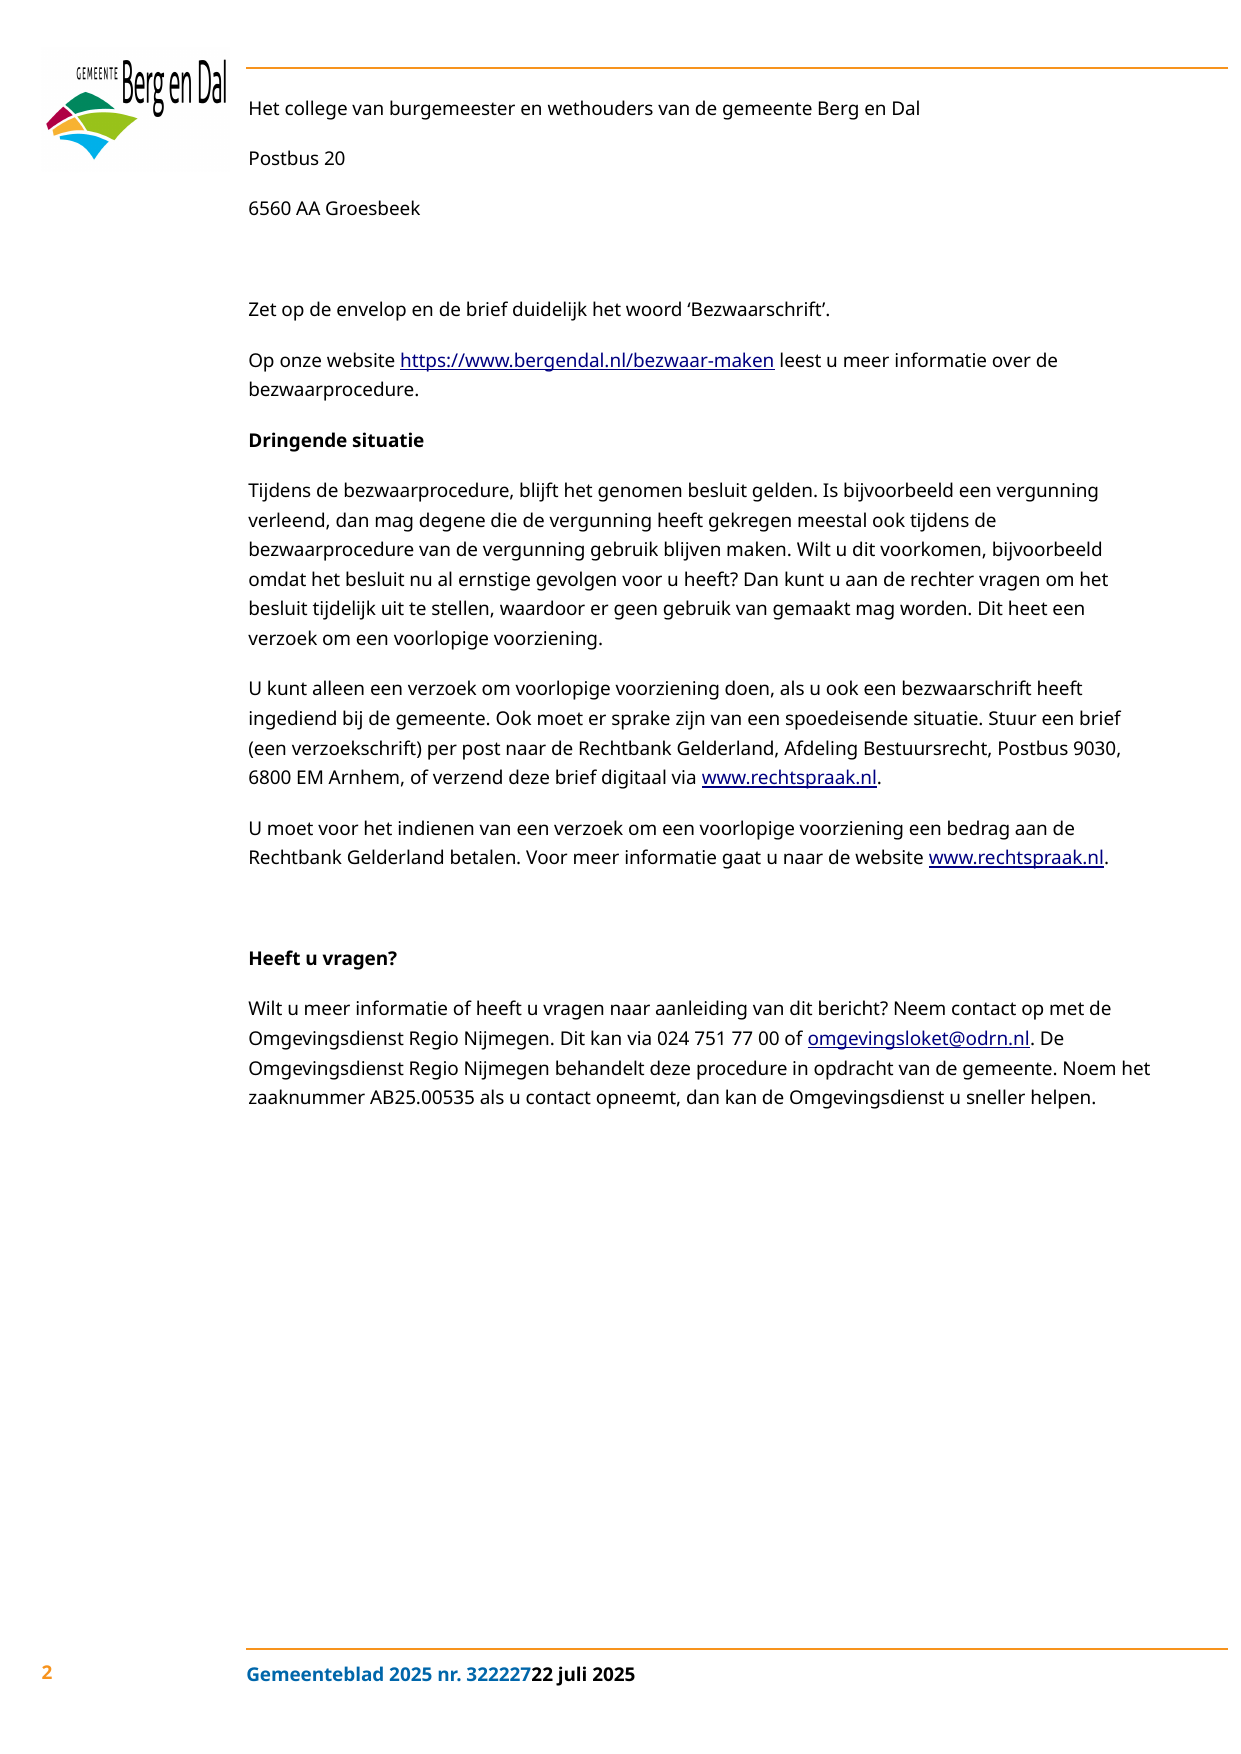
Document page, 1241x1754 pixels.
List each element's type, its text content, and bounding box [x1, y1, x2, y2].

text Postbus 20 [248, 145, 1152, 171]
text 6560 AA Groesbeek [248, 196, 1152, 221]
text Wilt u meer informatie of heeft u vragen naar aanleiding van dit bericht? Neem contact op met de Omgevingsdienst Regio Nijmegen. Dit kan via 024 751 77 00 of omgevingsloket@odrn.nl. De Omgevingsdienst Regio Nijmegen behandelt deze procedure in opdracht van de gemeente. Noem het zaaknummer AB25.00535 als u contact opneemt, dan kan de Omgevingsdienst u sneller helpen. [248, 996, 1152, 1110]
text Zet op de envelop en de brief duidelijk het woord ‘Bezwaarschrift’. [248, 296, 1152, 322]
text Heeft u vragen? [248, 945, 1152, 971]
text U kunt alleen een verzoek om voorlopige voorziening doen, als u ook een bezwaarschrift heeft ingediend bij de gemeente. Ook moet er sprake zijn van een spoedeisende situatie. Stuur een brief (een verzoekschrift) per post naar de Rechtbank Gelderland, Afdeling Bestuursrecht, Postbus 9030, 6800 EM Arnhem, of verzend deze brief digitaal via www.rechtspraak.nl. [248, 676, 1152, 790]
text U moet voor het indienen van een verzoek om een voorlopige voorziening een bedrag aan de Rechtbank Gelderland betalen. Voor meer informatie gaat u naar de website www.rechtspraak.nl. [248, 815, 1152, 870]
text Dringende situatie [248, 427, 1152, 453]
text Tijdens de bezwaarprocedure, blijft het genomen besluit gelden. Is bijvoorbeeld een vergunning verleend, dan mag degene die de vergunning heeft gekregen meestal ook tijdens de bezwaarprocedure van de vergunning gebruik blijven maken. Wilt u dit voorkomen, bijvoorbeeld omdat het besluit nu al ernstige gevolgen voor u heeft? Dan kunt u aan de rechter vragen om het besluit tijdelijk uit te stellen, waardoor er geen gebruik van gemaakt mag worden. Dit heet een verzoek om een voorlopige voorziening. [248, 477, 1152, 651]
text Op onze website https://www.bergendal.nl/bezwaar-maken leest u meer informatie over de bezwaarprocedure. [248, 347, 1152, 402]
text Het college van burgemeester en wethouders van de gemeente Berg en Dal [248, 95, 1152, 121]
picture [41, 47, 231, 172]
